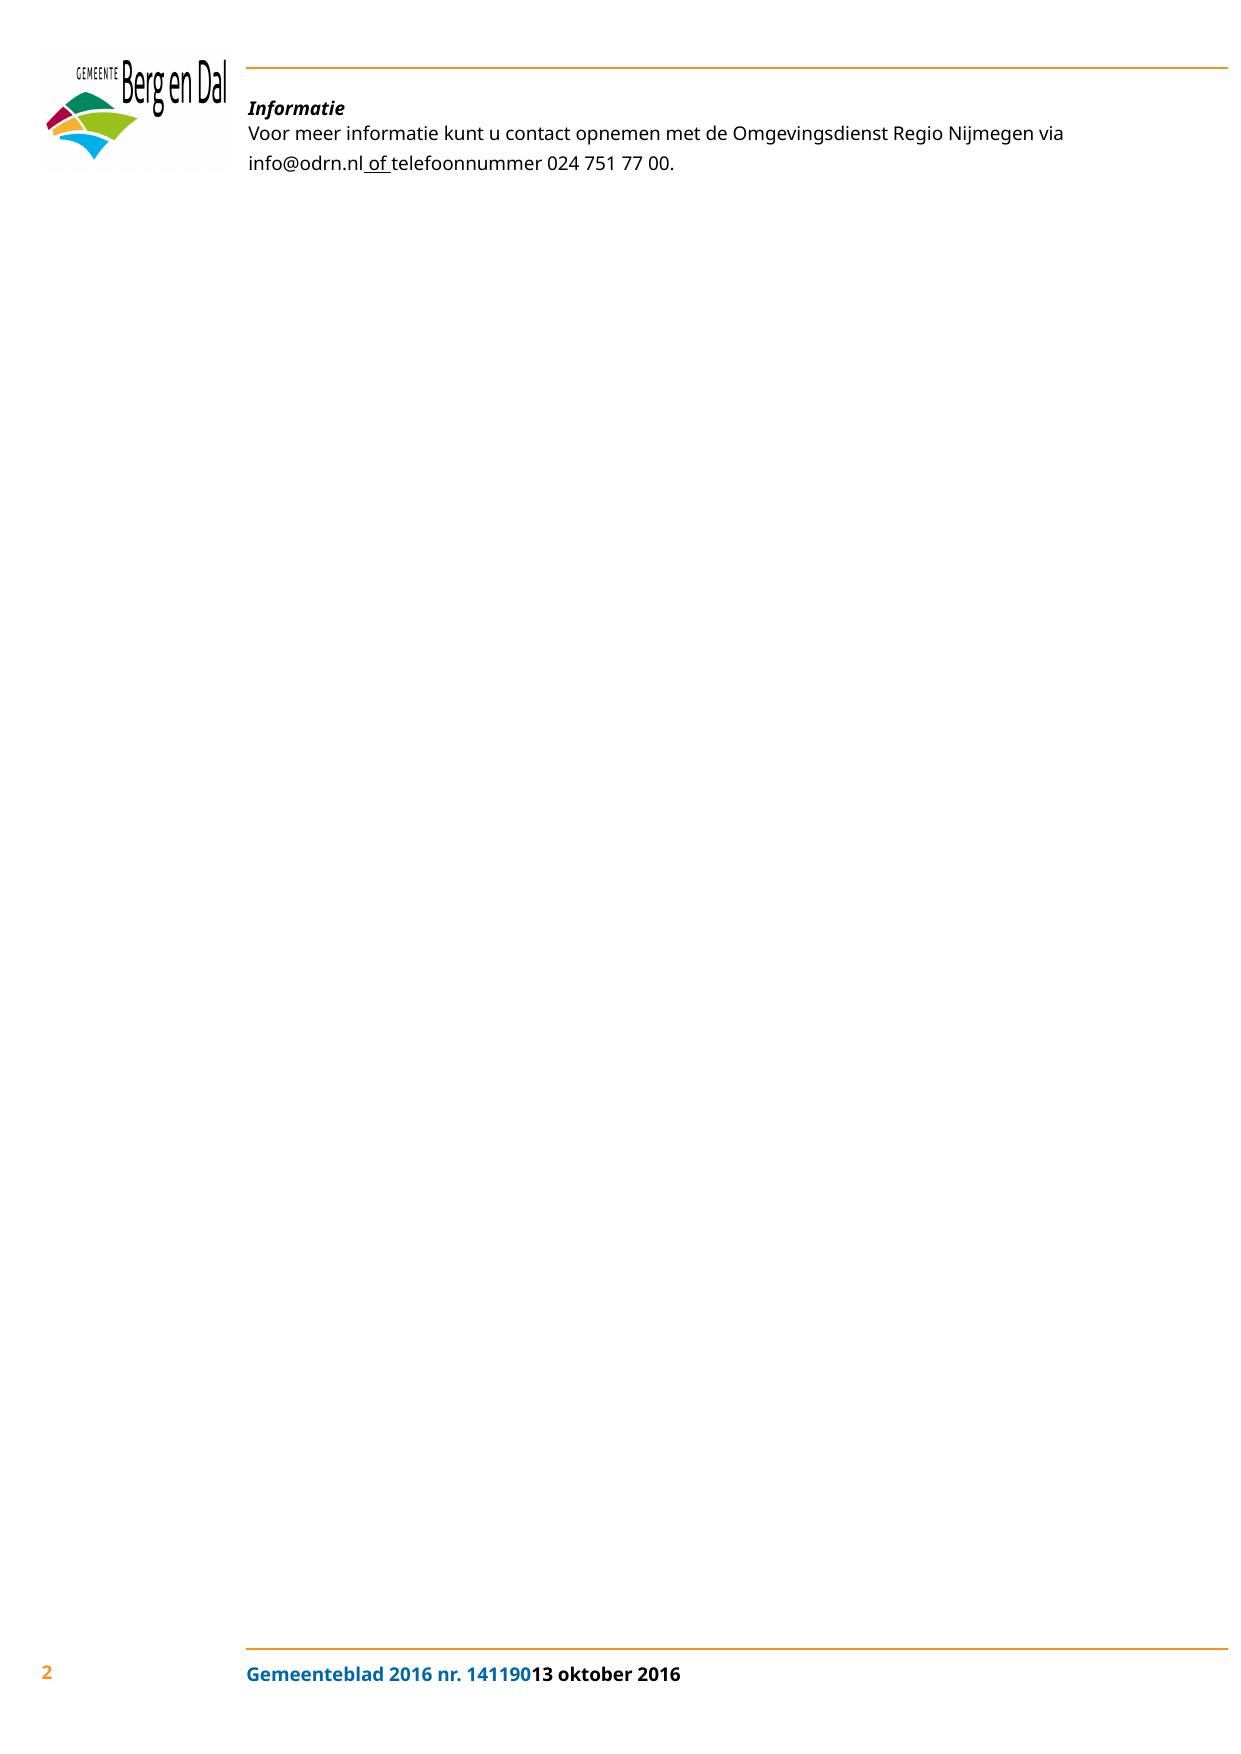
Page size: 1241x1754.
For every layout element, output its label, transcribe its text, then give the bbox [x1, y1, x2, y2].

text Informatie [248, 95, 1152, 121]
picture [41, 47, 231, 172]
text Voor meer informatie kunt u contact opnemen met de Omgevingsdienst Regio Nijmegen via info@odrn.nl of telefoonnummer 024 751 77 00. [248, 121, 1152, 176]
